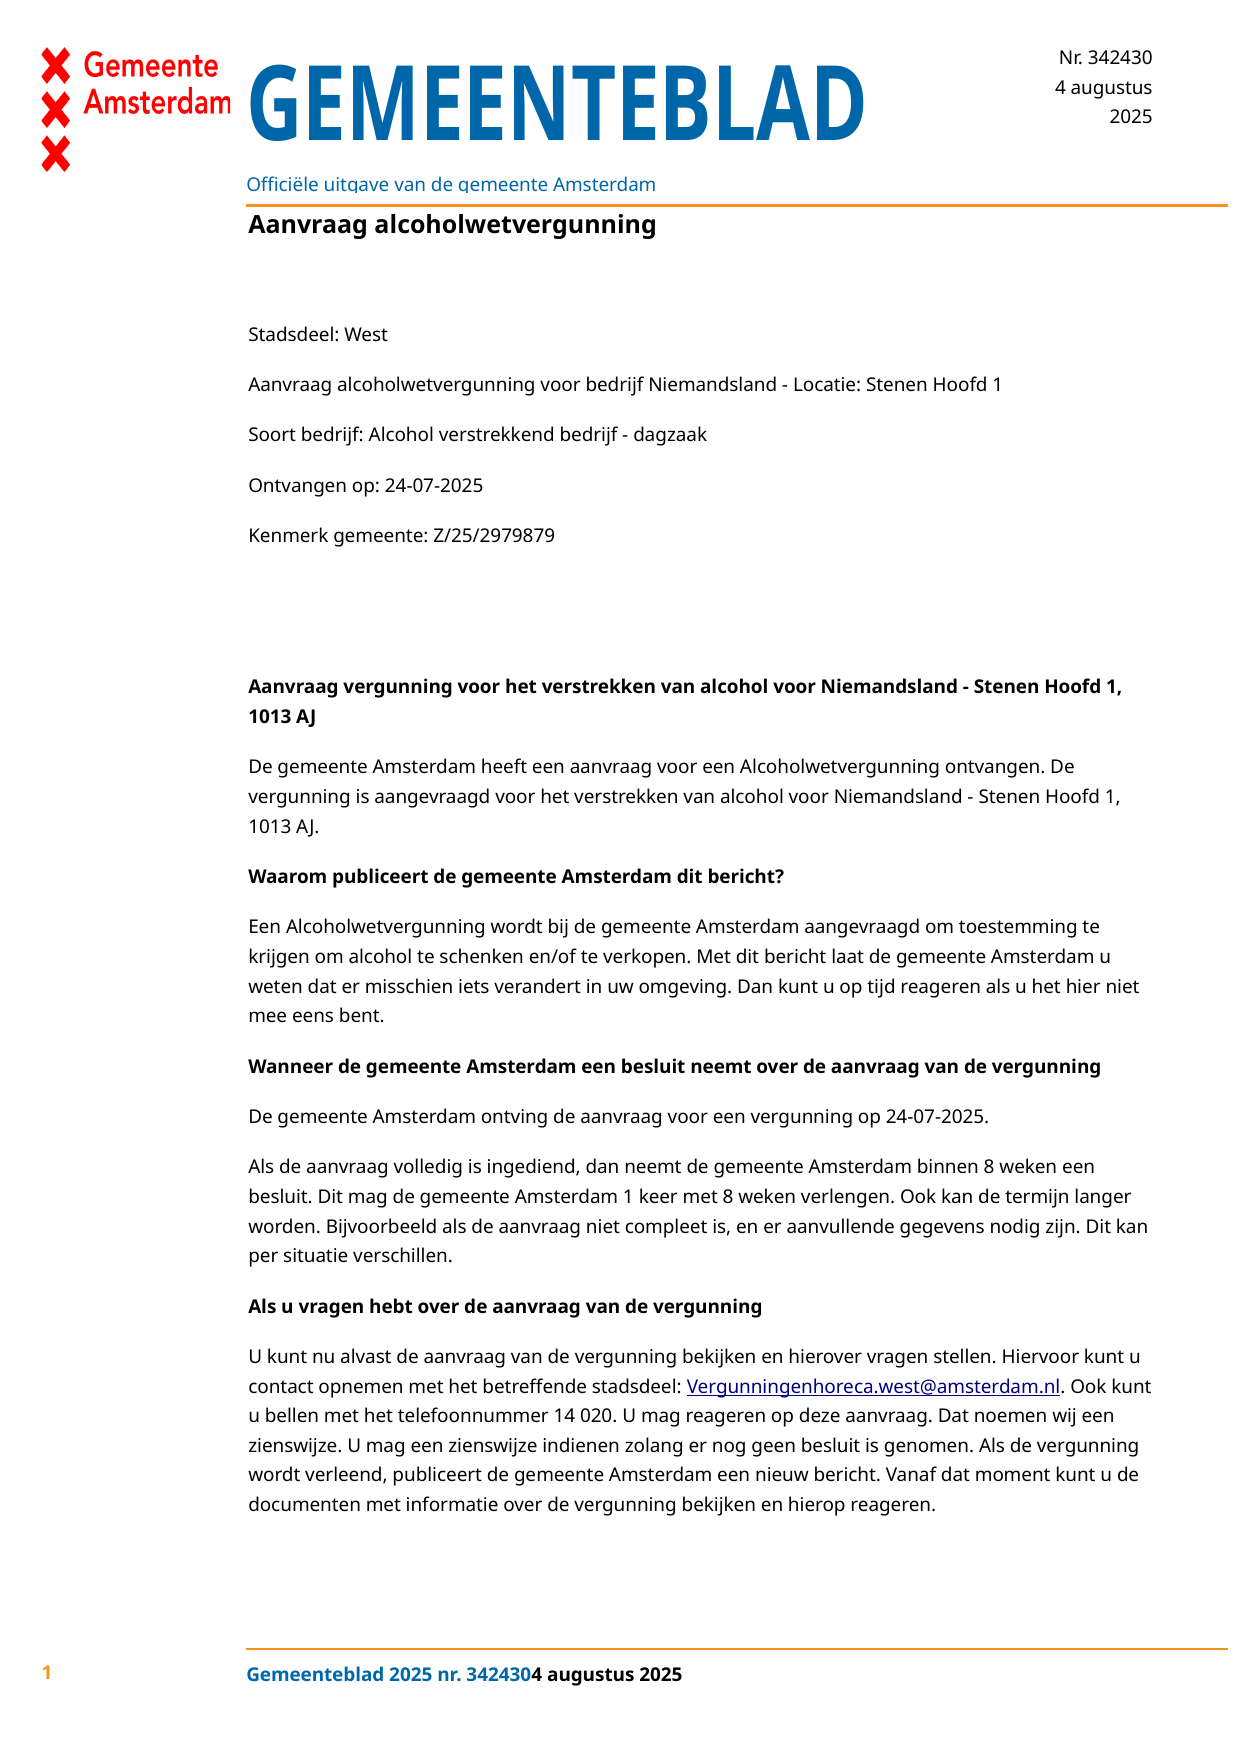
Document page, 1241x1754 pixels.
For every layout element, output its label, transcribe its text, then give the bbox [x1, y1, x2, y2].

text U kunt nu alvast de aanvraag van de vergunning bekijken en hierover vragen stellen. Hiervoor kunt u contact opnemen met het betreffende stadsdeel: Vergunningenhoreca.west@amsterdam.nl. Ook kunt u bellen met het telefoonnummer 14 020. U mag reageren op deze aanvraag. Dat noemen wij een zienswijze. U mag een zienswijze indienen zolang er nog geen besluit is genomen. Als de vergunning wordt verleend, publiceert de gemeente Amsterdam een nieuw bericht. Vanaf dat moment kunt u de documenten met informatie over de vergunning bekijken en hierop reageren. [248, 1343, 1152, 1517]
text Wanneer de gemeente Amsterdam een besluit neemt over de aanvraag van de vergunning [248, 1053, 1152, 1078]
text Kenmerk gemeente: Z/25/2979879 [248, 522, 1152, 548]
text Waarom publiceert de gemeente Amsterdam dit bericht? [248, 863, 1152, 889]
text Als de aanvraag volledig is ingediend, dan neemt de gemeente Amsterdam binnen 8 weken een besluit. Dit mag de gemeente Amsterdam 1 keer met 8 weken verlengen. Ook kan de termijn langer worden. Bijvoorbeeld als de aanvraag niet compleet is, en er aanvullende gegevens nodig zijn. Dit kan per situatie verschillen. [248, 1154, 1152, 1268]
text Aanvraag alcoholwetvergunning voor bedrijf Niemandsland - Locatie: Stenen Hoofd 1 [248, 371, 1152, 397]
text Stadsdeel: West [248, 321, 1152, 346]
text De gemeente Amsterdam ontving de aanvraag voor een vergunning op 24-07-2025. [248, 1103, 1152, 1129]
text Aanvraag alcoholwetvergunning [248, 207, 1152, 241]
text De gemeente Amsterdam heeft een aanvraag voor een Alcoholwetvergunning ontvangen. De vergunning is aangevraagd voor het verstrekken van alcohol voor Niemandsland - Stenen Hoofd 1, 1013 AJ. [248, 754, 1152, 838]
text Soort bedrijf: Alcohol verstrekkend bedrijf - dagzaak [248, 422, 1152, 447]
text Een Alcoholwetvergunning wordt bij de gemeente Amsterdam aangevraagd om toestemming te krijgen om alcohol te schenken en/of te verkopen. Met dit bericht laat de gemeente Amsterdam u weten dat er misschien iets verandert in uw omgeving. Dan kunt u op tijd reageren als u het hier niet mee eens bent. [248, 914, 1152, 1028]
text Als u vragen hebt over de aanvraag van de vergunning [248, 1293, 1152, 1318]
picture [41, 47, 231, 172]
text Ontvangen op: 24-07-2025 [248, 472, 1152, 498]
text Aanvraag vergunning voor het verstrekken van alcohol voor Niemandsland - Stenen Hoofd 1, 1013 AJ [248, 674, 1152, 729]
